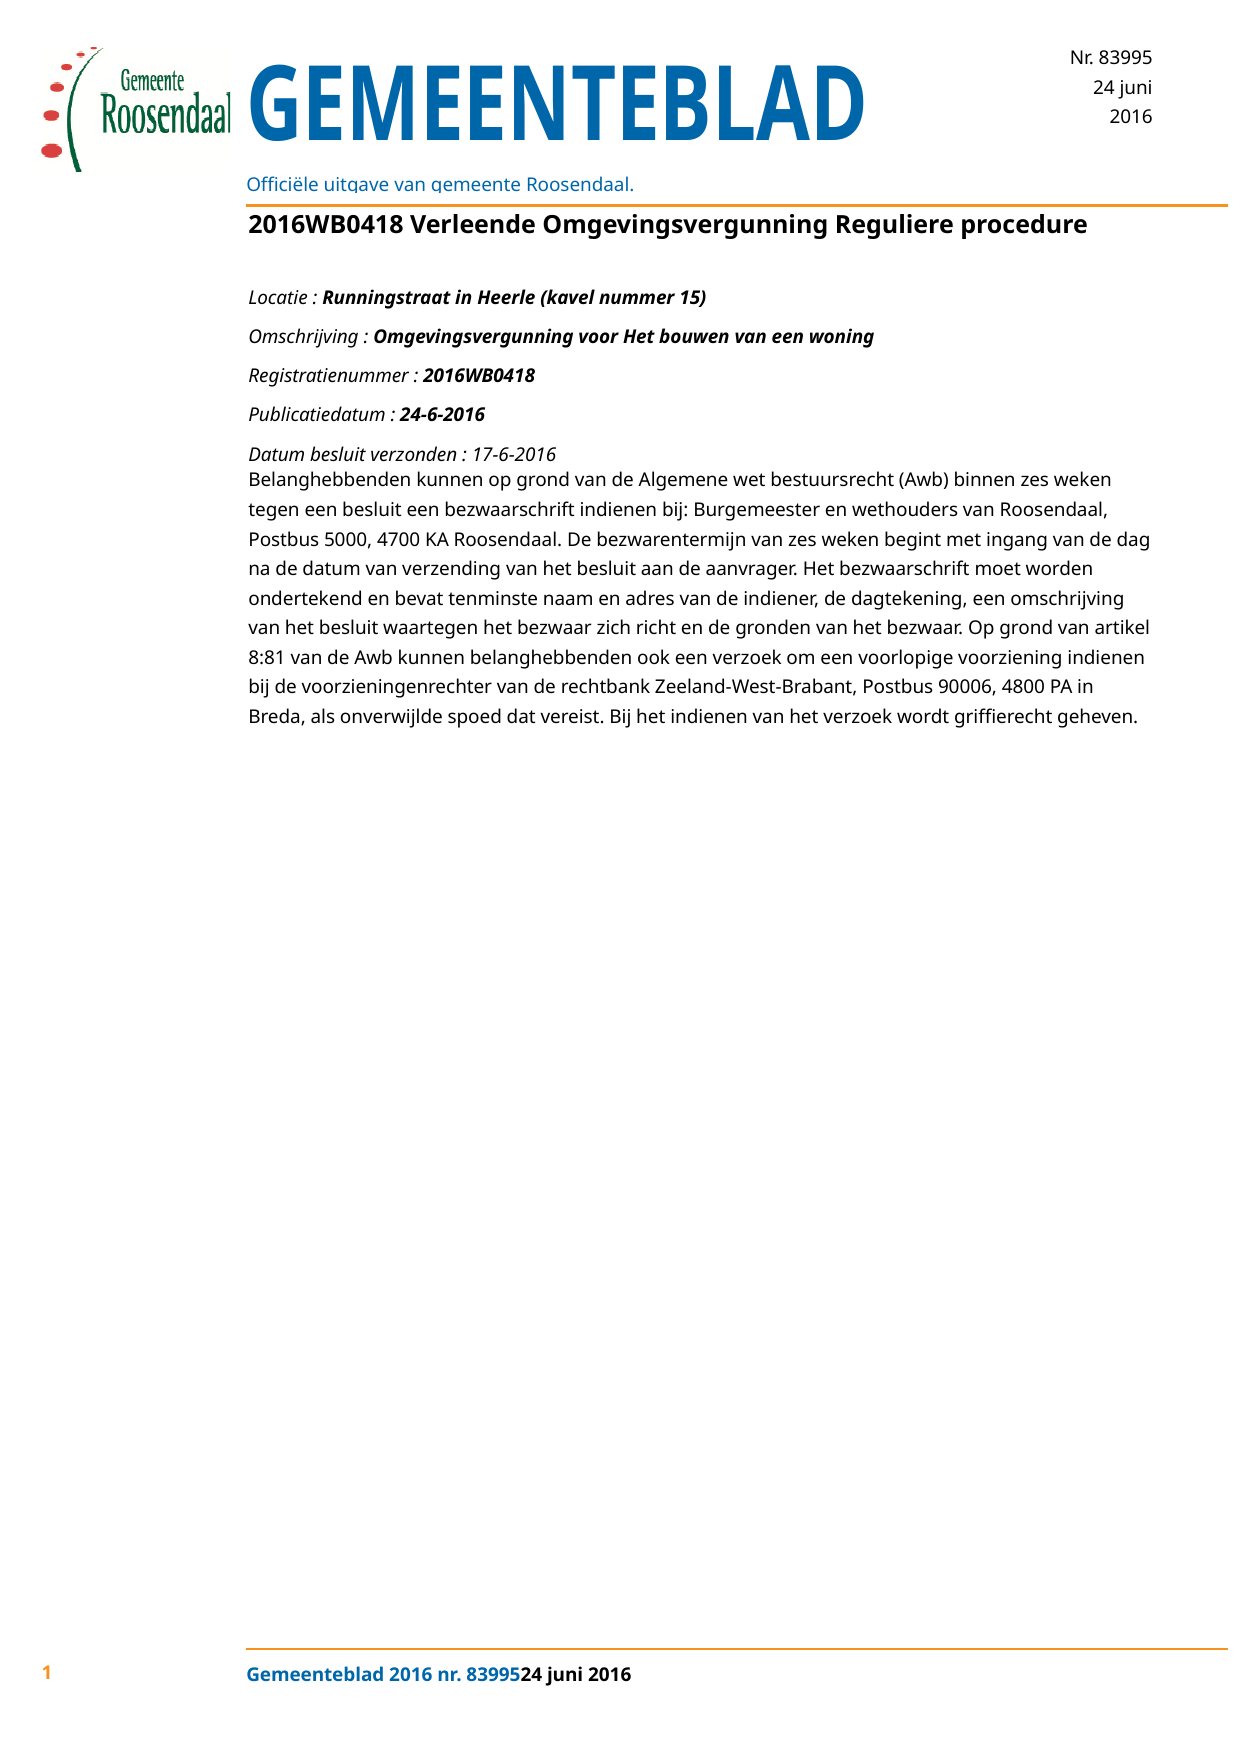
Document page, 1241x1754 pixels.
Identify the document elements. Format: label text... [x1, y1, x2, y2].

picture [41, 47, 231, 172]
text Belanghebbenden kunnen op grond van de Algemene wet bestuursrecht (Awb) binnen zes weken tegen een besluit een bezwaarschrift indienen bij: Burgemeester en wethouders van Roosendaal, Postbus 5000, 4700 KA Roosendaal. De bezwarentermijn van zes weken begint met ingang van de dag na de datum van verzending van het besluit aan de aanvrager. Het bezwaarschrift moet worden ondertekend en bevat tenminste naam en adres van de indiener, de dagtekening, een omschrijving van het besluit waartegen het bezwaar zich richt en de gronden van het bezwaar. Op grond van artikel 8:81 van de Awb kunnen belanghebbenden ook een verzoek om een voorlopige voorziening indienen bij de voorzieningenrechter van de rechtbank Zeeland-West-Brabant, Postbus 90006, 4800 PA in Breda, als onverwijlde spoed dat vereist. Bij het indienen van het verzoek wordt griffierecht geheven. [248, 467, 1152, 729]
text Registratienummer : 2016WB0418 [248, 362, 1152, 388]
text Locatie : Runningstraat in Heerle (kavel nummer 15) [248, 284, 1152, 309]
text Publicatiedatum : 24-6-2016 [248, 402, 1152, 427]
text Omschrijving : Omgevingsvergunning voor Het bouwen van een woning [248, 323, 1152, 349]
text 2016WB0418 Verleende Omgevingsvergunning Reguliere procedure [248, 207, 1152, 241]
text Datum besluit verzonden : 17-6-2016 [248, 441, 1152, 467]
